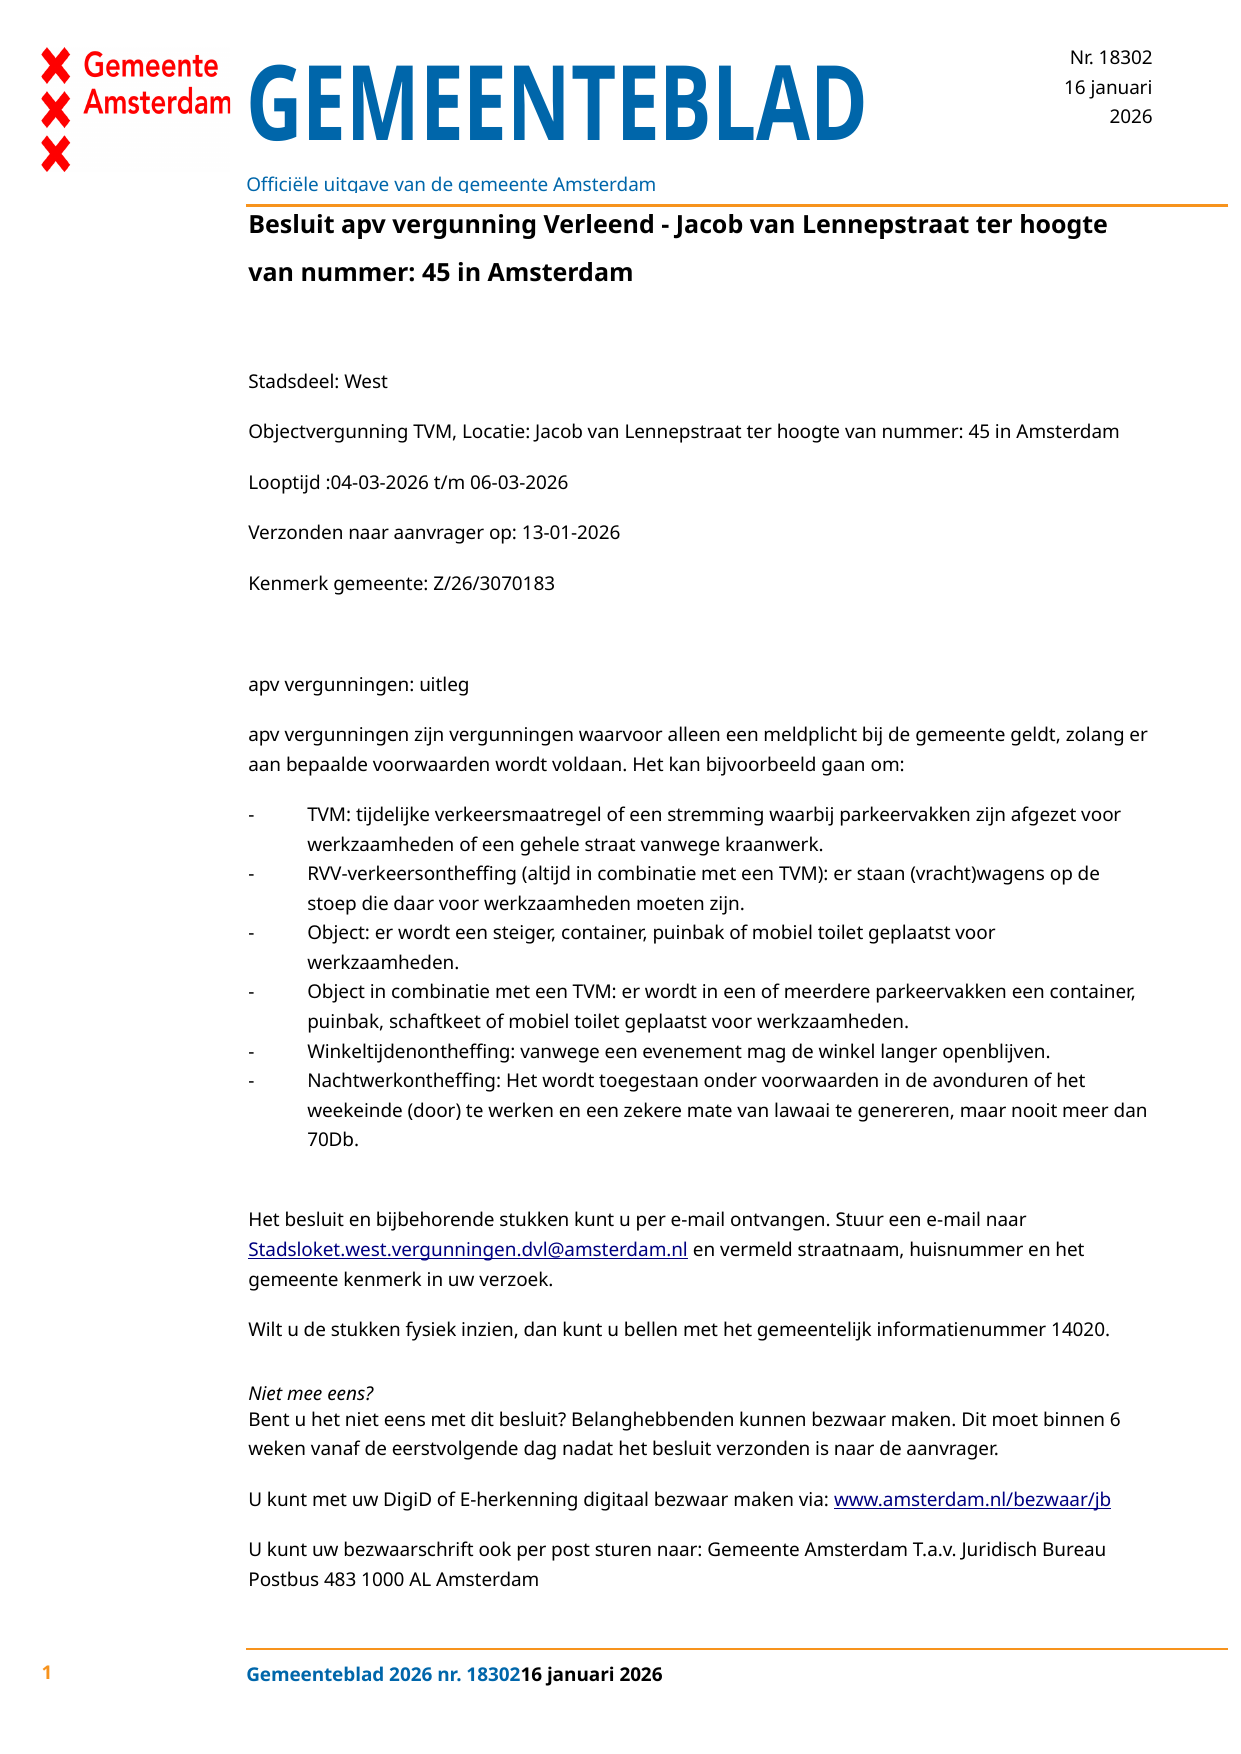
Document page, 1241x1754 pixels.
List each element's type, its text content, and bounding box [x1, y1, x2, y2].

list Winkeltijdenontheffing: vanwege een evenement mag de winkel langer openblijven. [248, 1038, 1152, 1064]
text Wilt u de stukken fysiek inzien, dan kunt u bellen met het gemeentelijk informatienummer 14020. [248, 1316, 1152, 1342]
list RVV-verkeersontheffing (altijd in combinatie met een TVM): er staan (vracht)wagens op de stoep die daar voor werkzaamheden moeten zijn. [248, 860, 1152, 916]
list Nachtwerkontheffing: Het wordt toegestaan onder voorwaarden in de avonduren of het weekeinde (door) te werken en een zekere mate van lawaai te genereren, maar nooit meer dan 70Db. [248, 1067, 1152, 1152]
text Het besluit en bijbehorende stukken kunt u per e-mail ontvangen. Stuur een e-mail naar Stadsloket.west.vergunningen.dvl@amsterdam.nl en vermeld straatnaam, huisnummer en het gemeente kenmerk in uw verzoek. [248, 1207, 1152, 1292]
text Verzonden naar aanvrager op: 13-01-2026 [248, 519, 1152, 545]
text Objectvergunning TVM, Locatie: Jacob van Lennepstraat ter hoogte van nummer: 45 in Amsterdam [248, 419, 1152, 444]
text Besluit apv vergunning Verleend - Jacob van Lennepstraat ter hoogte van nummer: 45 in Amsterdam [248, 207, 1152, 288]
text Stadsdeel: West [248, 368, 1152, 394]
list Object in combinatie met een TVM: er wordt in een of meerdere parkeervakken een container, puinbak, schaftkeet of mobiel toilet geplaatst voor werkzaamheden. [248, 979, 1152, 1034]
text Looptijd :04-03-2026 t/m 06-03-2026 [248, 469, 1152, 495]
text apv vergunningen: uitleg [248, 671, 1152, 697]
text apv vergunningen zijn vergunningen waarvoor alleen een meldplicht bij de gemeente geldt, zolang er aan bepaalde voorwaarden wordt voldaan. Het kan bijvoorbeeld gaan om: [248, 721, 1152, 777]
text Niet mee eens? [248, 1380, 1152, 1406]
text U kunt met uw DigiD of E-herkenning digitaal bezwaar maken via: www.amsterdam.nl/bezwaar/jb [248, 1486, 1152, 1512]
text U kunt uw bezwaarschrift ook per post sturen naar: Gemeente Amsterdam T.a.v. Juridisch Bureau Postbus 483 1000 AL Amsterdam [248, 1536, 1152, 1592]
list Object: er wordt een steiger, container, puinbak of mobiel toilet geplaatst voor werkzaamheden. [248, 919, 1152, 975]
text Bent u het niet eens met dit besluit? Belanghebbenden kunnen bezwaar maken. Dit moet binnen 6 weken vanaf de eerstvolgende dag nadat het besluit verzonden is naar de aanvrager. [248, 1406, 1152, 1461]
list TVM: tijdelijke verkeersmaatregel of een stremming waarbij parkeervakken zijn afgezet voor werkzaamheden of een gehele straat vanwege kraanwerk. [248, 801, 1152, 857]
text Kenmerk gemeente: Z/26/3070183 [248, 570, 1152, 596]
picture [41, 47, 231, 172]
